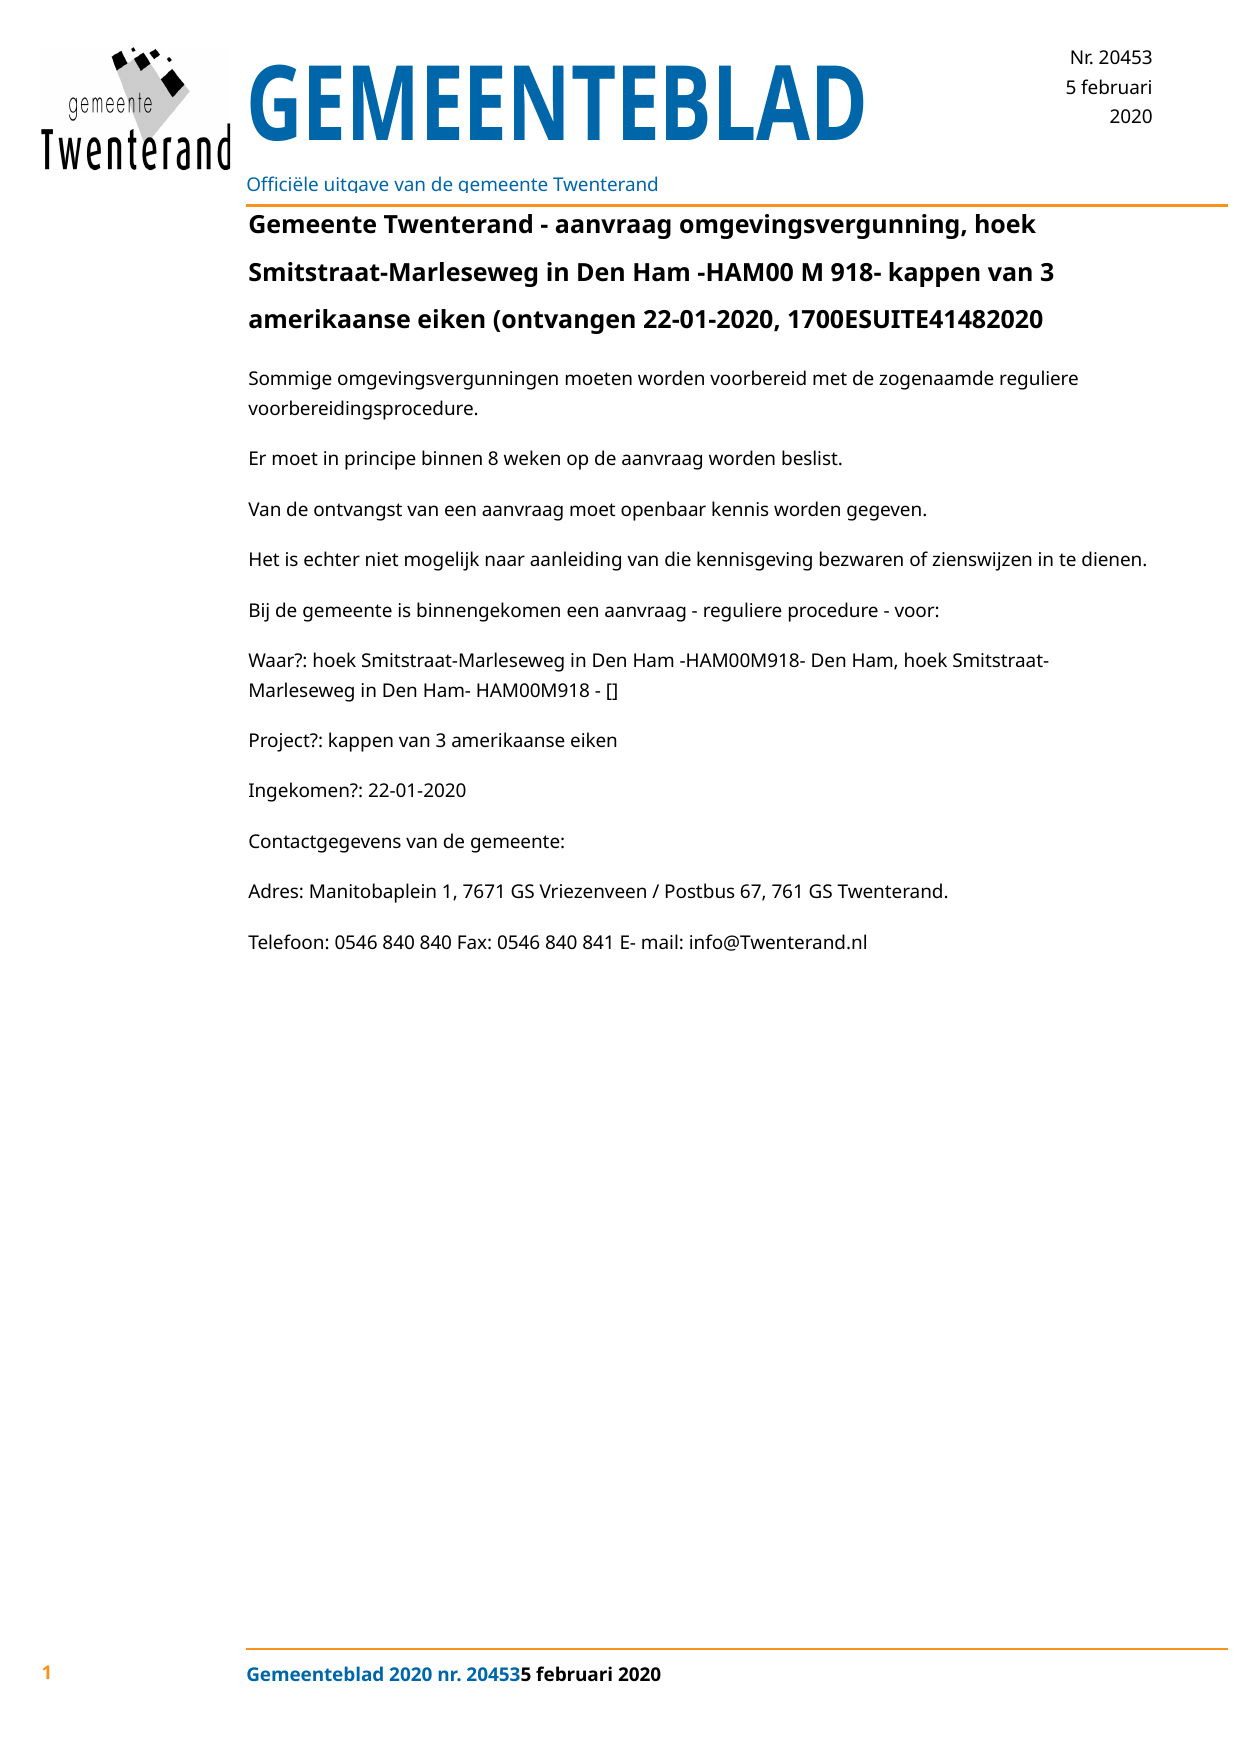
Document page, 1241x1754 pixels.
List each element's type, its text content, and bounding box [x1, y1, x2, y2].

text Bij de gemeente is binnengekomen een aanvraag - reguliere procedure - voor: [248, 597, 1152, 622]
text Sommige omgevingsvergunningen moeten worden voorbereid met de zogenaamde reguliere voorbereidingsprocedure. [248, 366, 1152, 421]
text Telefoon: 0546 840 840 Fax: 0546 840 841 E- mail: info@Twenterand.nl [248, 929, 1152, 954]
text Er moet in principe binnen 8 weken op de aanvraag worden beslist. [248, 446, 1152, 471]
text Adres: Manitobaplein 1, 7671 GS Vriezenveen / Postbus 67, 761 GS Twenterand. [248, 878, 1152, 904]
text Contactgegevens van de gemeente: [248, 828, 1152, 854]
text Gemeente Twenterand - aanvraag omgevingsvergunning, hoek Smitstraat-Marleseweg in Den Ham -HAM00 M 918- kappen van 3 amerikaanse eiken (ontvangen 22-01-2020, 1700ESUITE41482020 [248, 207, 1152, 336]
text Van de ontvangst van een aanvraag moet openbaar kennis worden gegeven. [248, 496, 1152, 522]
text Waar?: hoek Smitstraat-Marleseweg in Den Ham -HAM00M918- Den Ham, hoek Smitstraat-Marleseweg in Den Ham- HAM00M918 - [] [248, 647, 1152, 702]
text Het is echter niet mogelijk naar aanleiding van die kennisgeving bezwaren of zienswijzen in te dienen. [248, 546, 1152, 572]
text Ingekomen?: 22-01-2020 [248, 778, 1152, 803]
picture [41, 47, 231, 172]
text Project?: kappen van 3 amerikaanse eiken [248, 727, 1152, 753]
